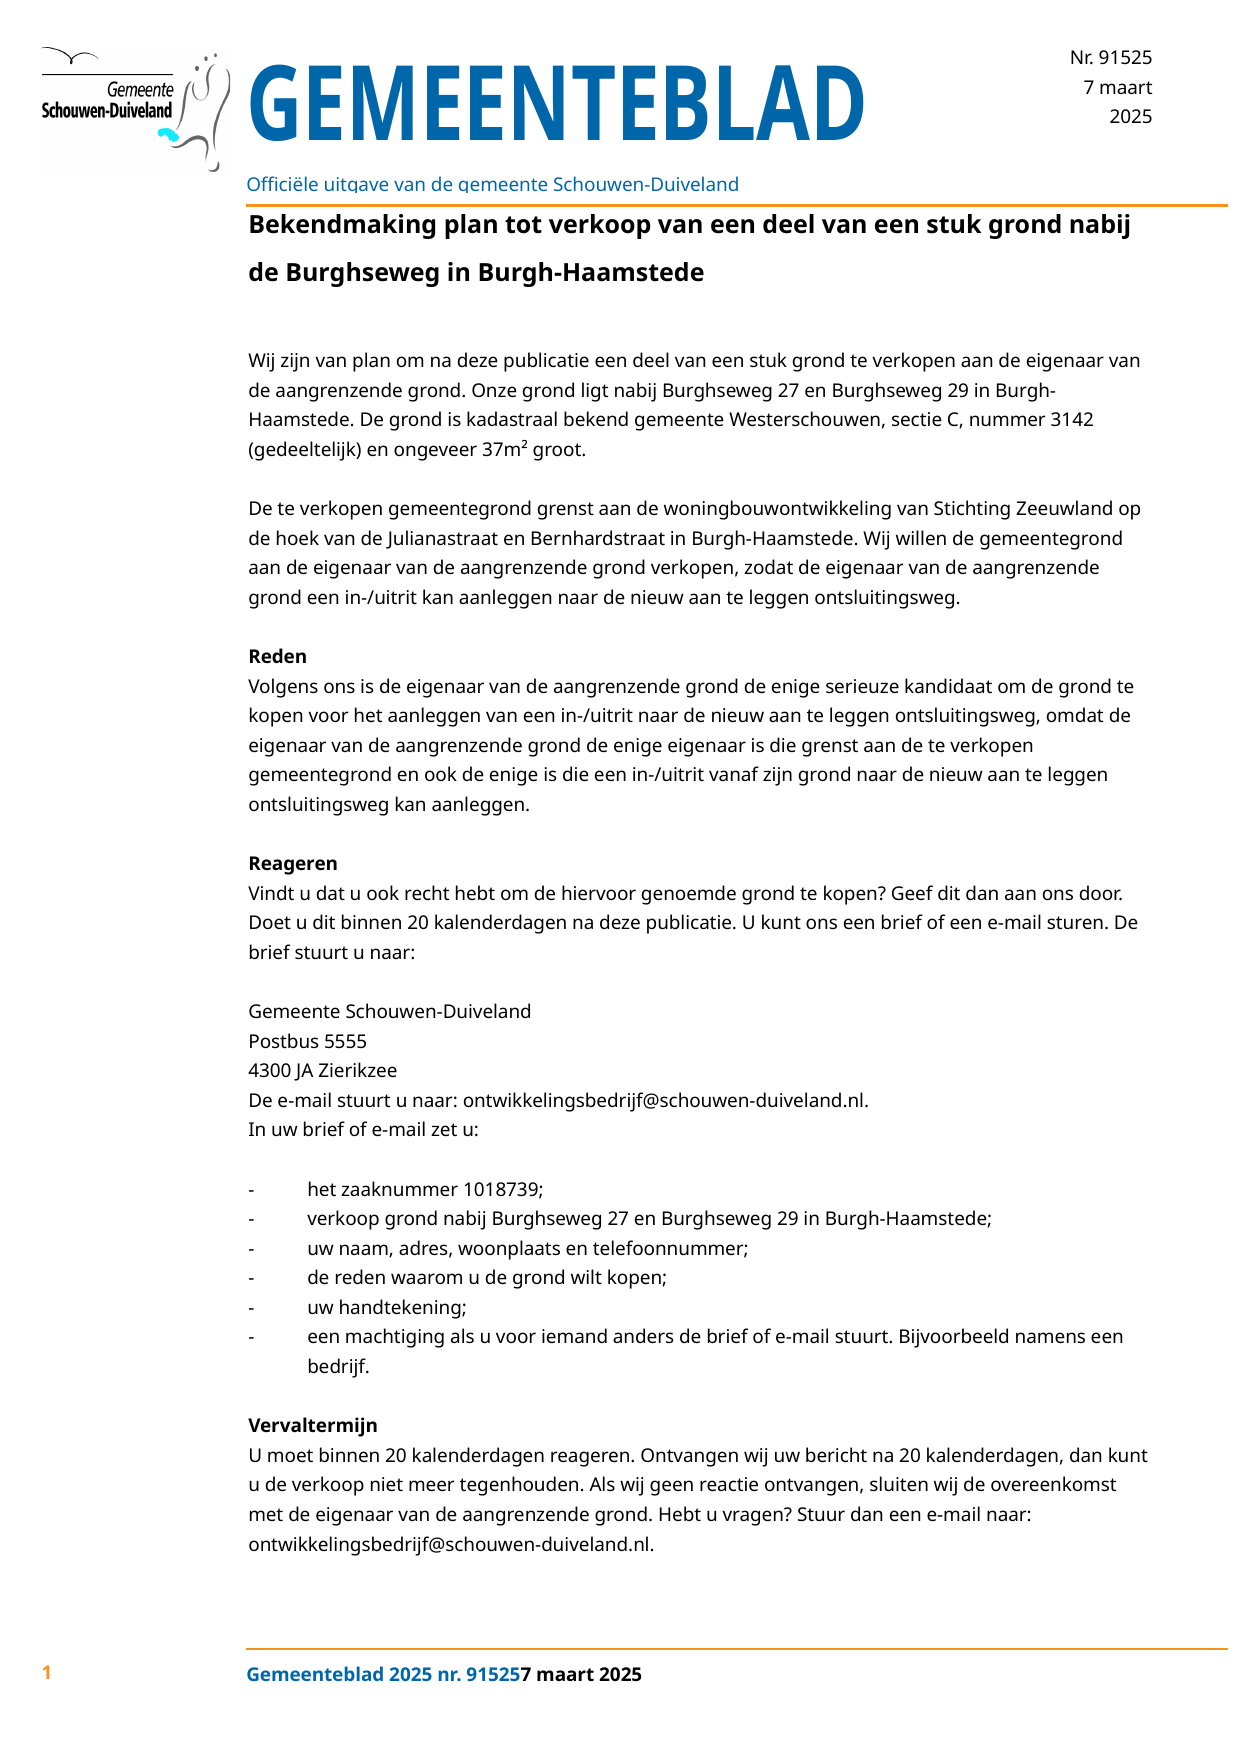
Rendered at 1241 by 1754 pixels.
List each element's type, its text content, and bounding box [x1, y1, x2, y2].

text 4300 JA Zierikzee [248, 1057, 1152, 1083]
text Reden [248, 643, 1152, 669]
list een machtiging als u voor iemand anders de brief of e-mail stuurt. Bijvoorbeeld namens een bedrijf. [248, 1324, 1152, 1379]
list uw naam, adres, woonplaats en telefoonnummer; [248, 1235, 1152, 1261]
text Reageren [248, 850, 1152, 876]
text In uw brief of e-mail zet u: [248, 1117, 1152, 1142]
list uw handtekening; [248, 1294, 1152, 1320]
text Vervaltermijn [248, 1412, 1152, 1438]
text Vindt u dat u ook recht hebt om de hiervoor genoemde grond te kopen? Geef dit dan aan ons door. Doet u dit binnen 20 kalenderdagen na deze publicatie. U kunt ons een brief of een e-mail sturen. De brief stuurt u naar: [248, 880, 1152, 965]
text Postbus 5555 [248, 1028, 1152, 1054]
list de reden waarom u de grond wilt kopen; [248, 1264, 1152, 1290]
text Bekendmaking plan tot verkoop van een deel van een stuk grond nabij de Burghseweg in Burgh-Haamstede [248, 207, 1152, 288]
text Wij zijn van plan om na deze publicatie een deel van een stuk grond te verkopen aan de eigenaar van de aangrenzende grond. Onze grond ligt nabij Burghseweg 27 en Burghseweg 29 in Burgh-Haamstede. De grond is kadastraal bekend gemeente Westerschouwen, sectie C, nummer 3142 (gedeeltelijk) en ongeveer 37m² groot. [248, 347, 1152, 462]
text U moet binnen 20 kalenderdagen reageren. Ontvangen wij uw bericht na 20 kalenderdagen, dan kunt u de verkoop niet meer tegenhouden. Als wij geen reactie ontvangen, sluiten wij de overeenkomst met de eigenaar van de aangrenzende grond. Hebt u vragen? Stuur dan een e-mail naar: ontwikkelingsbedrijf@schouwen-duiveland.nl. [248, 1442, 1152, 1557]
picture [41, 47, 231, 172]
text De e-mail stuurt u naar: ontwikkelingsbedrijf@schouwen-duiveland.nl. [248, 1087, 1152, 1113]
list verkoop grond nabij Burghseweg 27 en Burghseweg 29 in Burgh-Haamstede; [248, 1205, 1152, 1231]
list het zaaknummer 1018739; [248, 1176, 1152, 1202]
text Volgens ons is de eigenaar van de aangrenzende grond de enige serieuze kandidaat om de grond te kopen voor het aanleggen van een in-/uitrit naar de nieuw aan te leggen ontsluitingsweg, omdat de eigenaar van de aangrenzende grond de enige eigenaar is die grenst aan de te verkopen gemeentegrond en ook de enige is die een in-/uitrit vanaf zijn grond naar de nieuw aan te leggen ontsluitingsweg kan aanleggen. [248, 673, 1152, 817]
text Gemeente Schouwen-Duiveland [248, 998, 1152, 1024]
text De te verkopen gemeentegrond grenst aan de woningbouwontwikkeling van Stichting Zeeuwland op de hoek van de Julianastraat en Bernhardstraat in Burgh-Haamstede. Wij willen de gemeentegrond aan de eigenaar van de aangrenzende grond verkopen, zodat de eigenaar van de aangrenzende grond een in-/uitrit kan aanleggen naar de nieuw aan te leggen ontsluitingsweg. [248, 495, 1152, 610]
